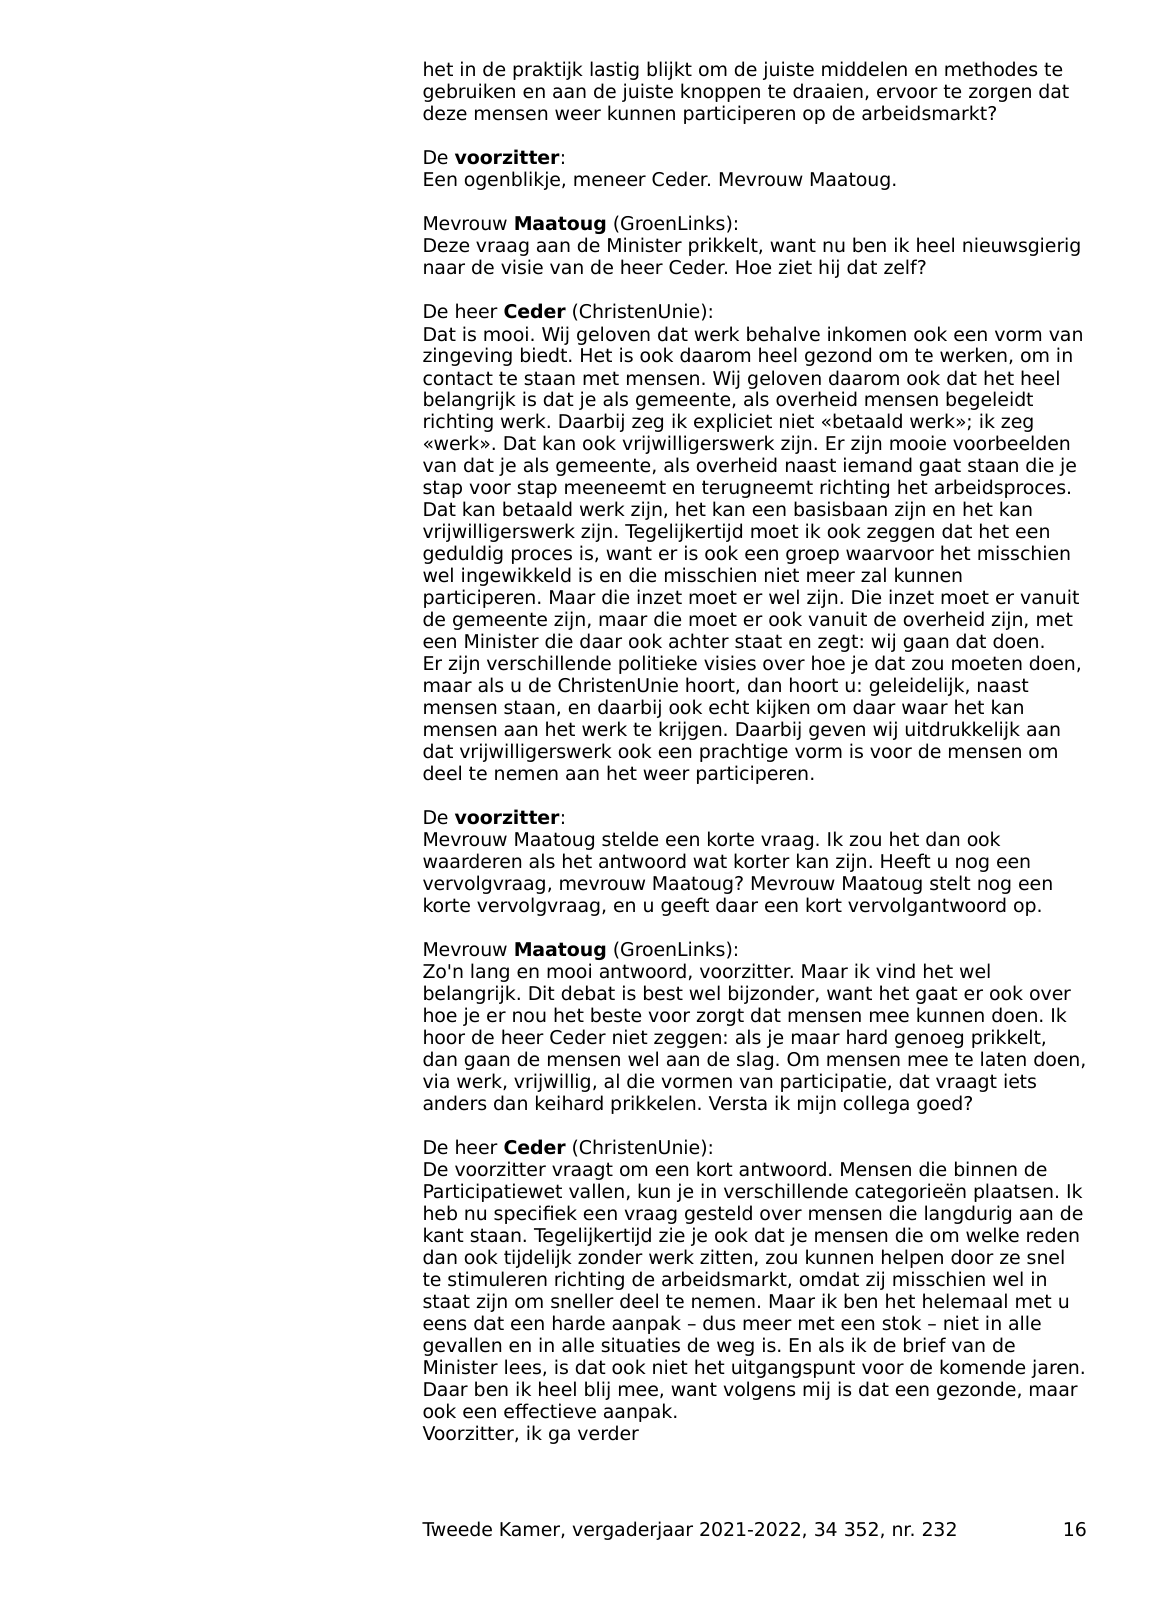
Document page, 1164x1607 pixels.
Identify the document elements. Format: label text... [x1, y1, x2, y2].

text De voorzitter vraagt om een kort antwoord. Mensen die binnen de Participatiewet vallen, kun je in verschillende categorieën plaatsen. Ik heb nu specifiek een vraag gesteld over mensen die langdurig aan de kant staan. Tegelijkertijd zie je ook dat je mensen die om welke reden dan ook tijdelijk zonder werk zitten, zou kunnen helpen door ze snel te stimuleren richting de arbeidsmarkt, omdat zij misschien wel in staat zijn om sneller deel te nemen. Maar ik ben het helemaal met u eens dat een harde aanpak – dus meer met een stok – niet in alle gevallen en in alle situaties de weg is. En als ik de brief van de Minister lees, is dat ook niet het uitgangspunt voor de komende jaren. Daar ben ik heel blij mee, want volgens mij is dat een gezonde, maar ook een effectieve aanpak. [422, 1159, 1087, 1423]
text Voorzitter, ik ga verder [422, 1423, 1087, 1445]
text De voorzitter: [422, 807, 1087, 829]
text Deze vraag aan de Minister prikkelt, want nu ben ik heel nieuwsgierig naar de visie van de heer Ceder. Hoe ziet hij dat zelf? [422, 235, 1087, 279]
text het in de praktijk lastig blijkt om de juiste middelen en methodes te gebruiken en aan de juiste knoppen te draaien, ervoor te zorgen dat deze mensen weer kunnen participeren op de arbeidsmarkt? [422, 59, 1087, 125]
text Een ogenblikje, meneer Ceder. Mevrouw Maatoug. [422, 169, 1087, 191]
text Dat is mooi. Wij geloven dat werk behalve inkomen ook een vorm van zingeving biedt. Het is ook daarom heel gezond om te werken, om in contact te staan met mensen. Wij geloven daarom ook dat het heel belangrijk is dat je als gemeente, als overheid mensen begeleidt richting werk. Daarbij zeg ik expliciet niet «betaald werk»; ik zeg «werk». Dat kan ook vrijwilligerswerk zijn. Er zijn mooie voorbeelden van dat je als gemeente, als overheid naast iemand gaat staan die je stap voor stap meeneemt en terugneemt richting het arbeidsproces. Dat kan betaald werk zijn, het kan een basisbaan zijn en het kan vrijwilligerswerk zijn. Tegelijkertijd moet ik ook zeggen dat het een geduldig proces is, want er is ook een groep waarvoor het misschien wel ingewikkeld is en die misschien niet meer zal kunnen participeren. Maar die inzet moet er wel zijn. Die inzet moet er vanuit de gemeente zijn, maar die moet er ook vanuit de overheid zijn, met een Minister die daar ook achter staat en zegt: wij gaan dat doen. [422, 323, 1087, 653]
text De voorzitter: [422, 147, 1087, 169]
text Mevrouw Maatoug stelde een korte vraag. Ik zou het dan ook waarderen als het antwoord wat korter kan zijn. Heeft u nog een vervolgvraag, mevrouw Maatoug? Mevrouw Maatoug stelt nog een korte vervolgvraag, en u geeft daar een kort vervolgantwoord op. [422, 829, 1087, 917]
text Mevrouw Maatoug (GroenLinks): [422, 213, 1087, 235]
text Er zijn verschillende politieke visies over hoe je dat zou moeten doen, maar als u de ChristenUnie hoort, dan hoort u: geleidelijk, naast mensen staan, en daarbij ook echt kijken om daar waar het kan mensen aan het werk te krijgen. Daarbij geven wij uitdrukkelijk aan dat vrijwilligerswerk ook een prachtige vorm is voor de mensen om deel te nemen aan het weer participeren. [422, 653, 1087, 785]
text De heer Ceder (ChristenUnie): [422, 301, 1087, 323]
text Zo'n lang en mooi antwoord, voorzitter. Maar ik vind het wel belangrijk. Dit debat is best wel bijzonder, want het gaat er ook over hoe je er nou het beste voor zorgt dat mensen mee kunnen doen. Ik hoor de heer Ceder niet zeggen: als je maar hard genoeg prikkelt, dan gaan de mensen wel aan de slag. Om mensen mee te laten doen, via werk, vrijwillig, al die vormen van participatie, dat vraagt iets anders dan keihard prikkelen. Versta ik mijn collega goed? [422, 961, 1087, 1115]
text Mevrouw Maatoug (GroenLinks): [422, 939, 1087, 961]
text De heer Ceder (ChristenUnie): [422, 1137, 1087, 1159]
